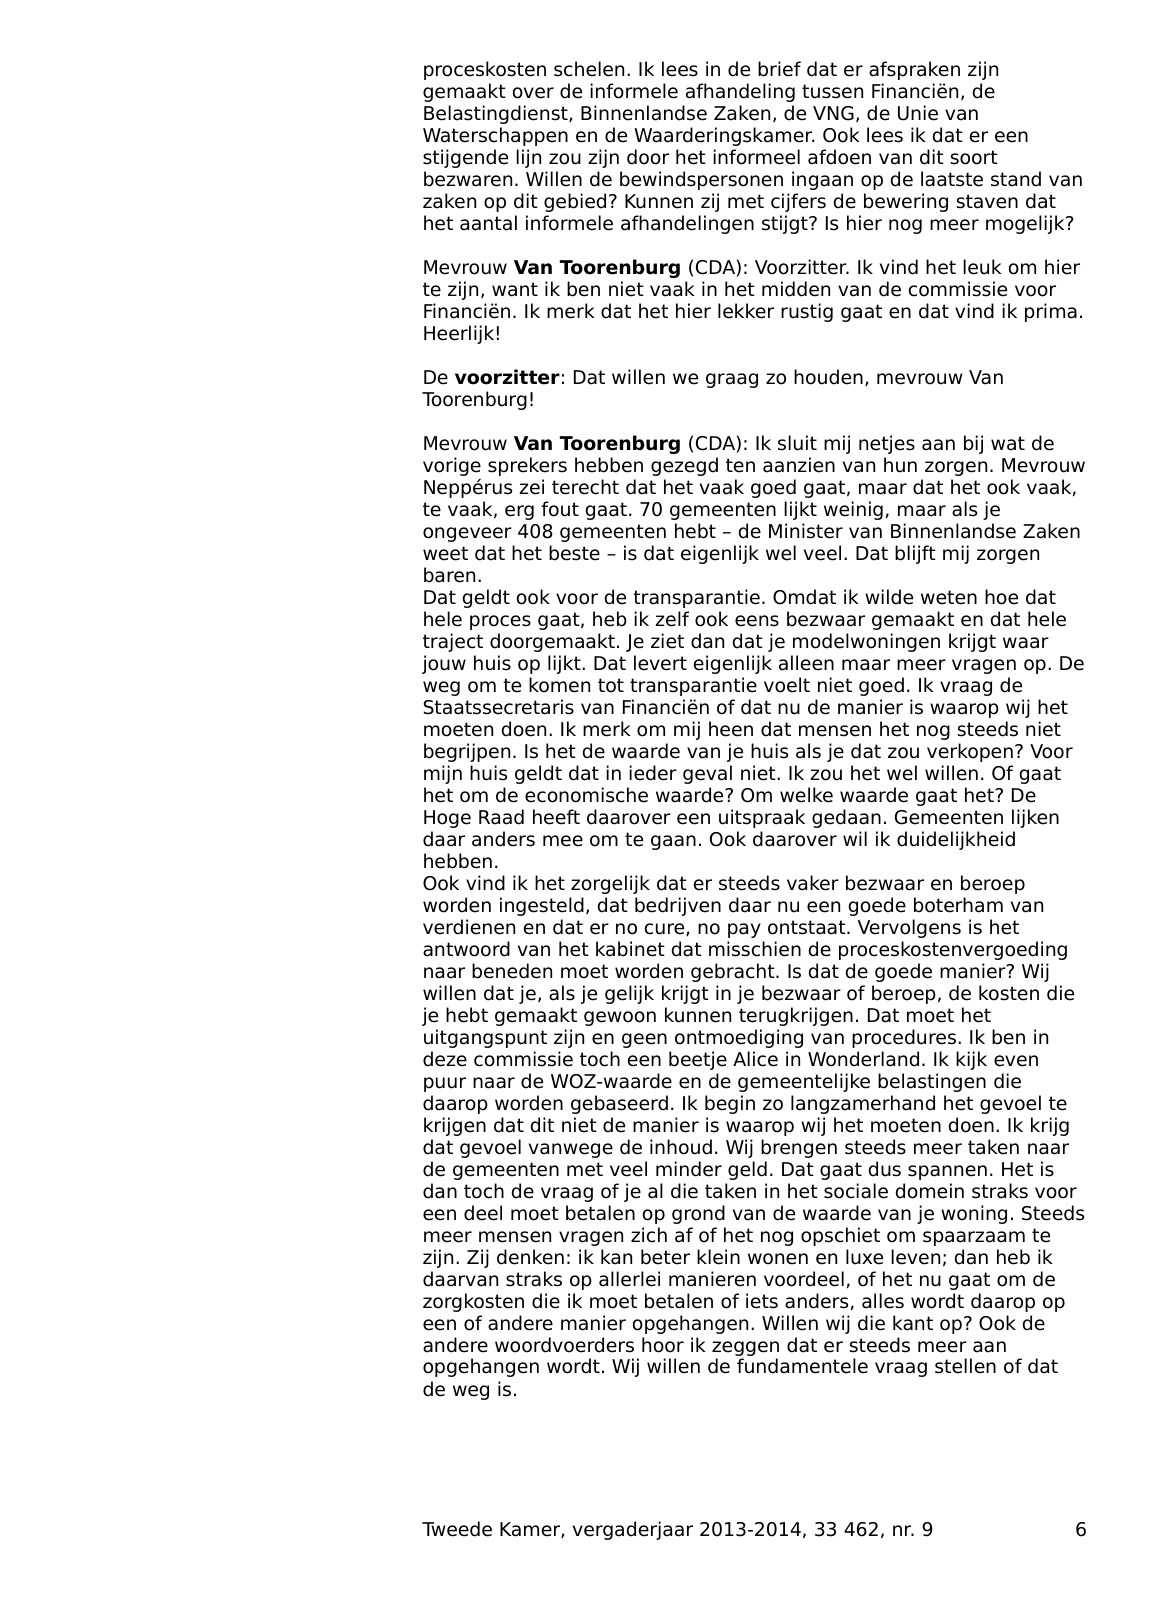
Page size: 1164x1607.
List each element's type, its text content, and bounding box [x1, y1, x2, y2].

text proceskosten schelen. Ik lees in de brief dat er afspraken zijn gemaakt over de informele afhandeling tussen Financiën, de Belastingdienst, Binnenlandse Zaken, de VNG, de Unie van Waterschappen en de Waarderingskamer. Ook lees ik dat er een stijgende lijn zou zijn door het informeel afdoen van dit soort bezwaren. Willen de bewindspersonen ingaan op de laatste stand van zaken op dit gebied? Kunnen zij met cijfers de bewering staven dat het aantal informele afhandelingen stijgt? Is hier nog meer mogelijk? [422, 59, 1087, 235]
text De voorzitter: Dat willen we graag zo houden, mevrouw Van Toorenburg! [422, 367, 1087, 411]
text Mevrouw Van Toorenburg (CDA): Voorzitter. Ik vind het leuk om hier te zijn, want ik ben niet vaak in het midden van de commissie voor Financiën. Ik merk dat het hier lekker rustig gaat en dat vind ik prima. Heerlijk! [422, 257, 1087, 345]
text Ook vind ik het zorgelijk dat er steeds vaker bezwaar en beroep worden ingesteld, dat bedrijven daar nu een goede boterham van verdienen en dat er no cure, no pay ontstaat. Vervolgens is het antwoord van het kabinet dat misschien de proceskostenvergoeding naar beneden moet worden gebracht. Is dat de goede manier? Wij willen dat je, als je gelijk krijgt in je bezwaar of beroep, de kosten die je hebt gemaakt gewoon kunnen terugkrijgen. Dat moet het uitgangspunt zijn en geen ontmoediging van procedures. Ik ben in deze commissie toch een beetje Alice in Wonderland. Ik kijk even puur naar de WOZ-waarde en de gemeentelijke belastingen die daarop worden gebaseerd. Ik begin zo langzamerhand het gevoel te krijgen dat dit niet de manier is waarop wij het moeten doen. Ik krijg dat gevoel vanwege de inhoud. Wij brengen steeds meer taken naar de gemeenten met veel minder geld. Dat gaat dus spannen. Het is dan toch de vraag of je al die taken in het sociale domein straks voor een deel moet betalen op grond van de waarde van je woning. Steeds meer mensen vragen zich af of het nog opschiet om spaarzaam te zijn. Zij denken: ik kan beter klein wonen en luxe leven; dan heb ik daarvan straks op allerlei manieren voordeel, of het nu gaat om de zorgkosten die ik moet betalen of iets anders, alles wordt daarop op een of andere manier opgehangen. Willen wij die kant op? Ook de andere woordvoerders hoor ik zeggen dat er steeds meer aan opgehangen wordt. Wij willen de fundamentele vraag stellen of dat de weg is. [422, 873, 1087, 1400]
text Mevrouw Van Toorenburg (CDA): Ik sluit mij netjes aan bij wat de vorige sprekers hebben gezegd ten aanzien van hun zorgen. Mevrouw Neppérus zei terecht dat het vaak goed gaat, maar dat het ook vaak, te vaak, erg fout gaat. 70 gemeenten lijkt weinig, maar als je ongeveer 408 gemeenten hebt – de Minister van Binnenlandse Zaken weet dat het beste – is dat eigenlijk wel veel. Dat blijft mij zorgen baren. [422, 433, 1087, 587]
text Dat geldt ook voor de transparantie. Omdat ik wilde weten hoe dat hele proces gaat, heb ik zelf ook eens bezwaar gemaakt en dat hele traject doorgemaakt. Je ziet dan dat je modelwoningen krijgt waar jouw huis op lijkt. Dat levert eigenlijk alleen maar meer vragen op. De weg om te komen tot transparantie voelt niet goed. Ik vraag de Staatssecretaris van Financiën of dat nu de manier is waarop wij het moeten doen. Ik merk om mij heen dat mensen het nog steeds niet begrijpen. Is het de waarde van je huis als je dat zou verkopen? Voor mijn huis geldt dat in ieder geval niet. Ik zou het wel willen. Of gaat het om de economische waarde? Om welke waarde gaat het? De Hoge Raad heeft daarover een uitspraak gedaan. Gemeenten lijken daar anders mee om te gaan. Ook daarover wil ik duidelijkheid hebben. [422, 587, 1087, 873]
